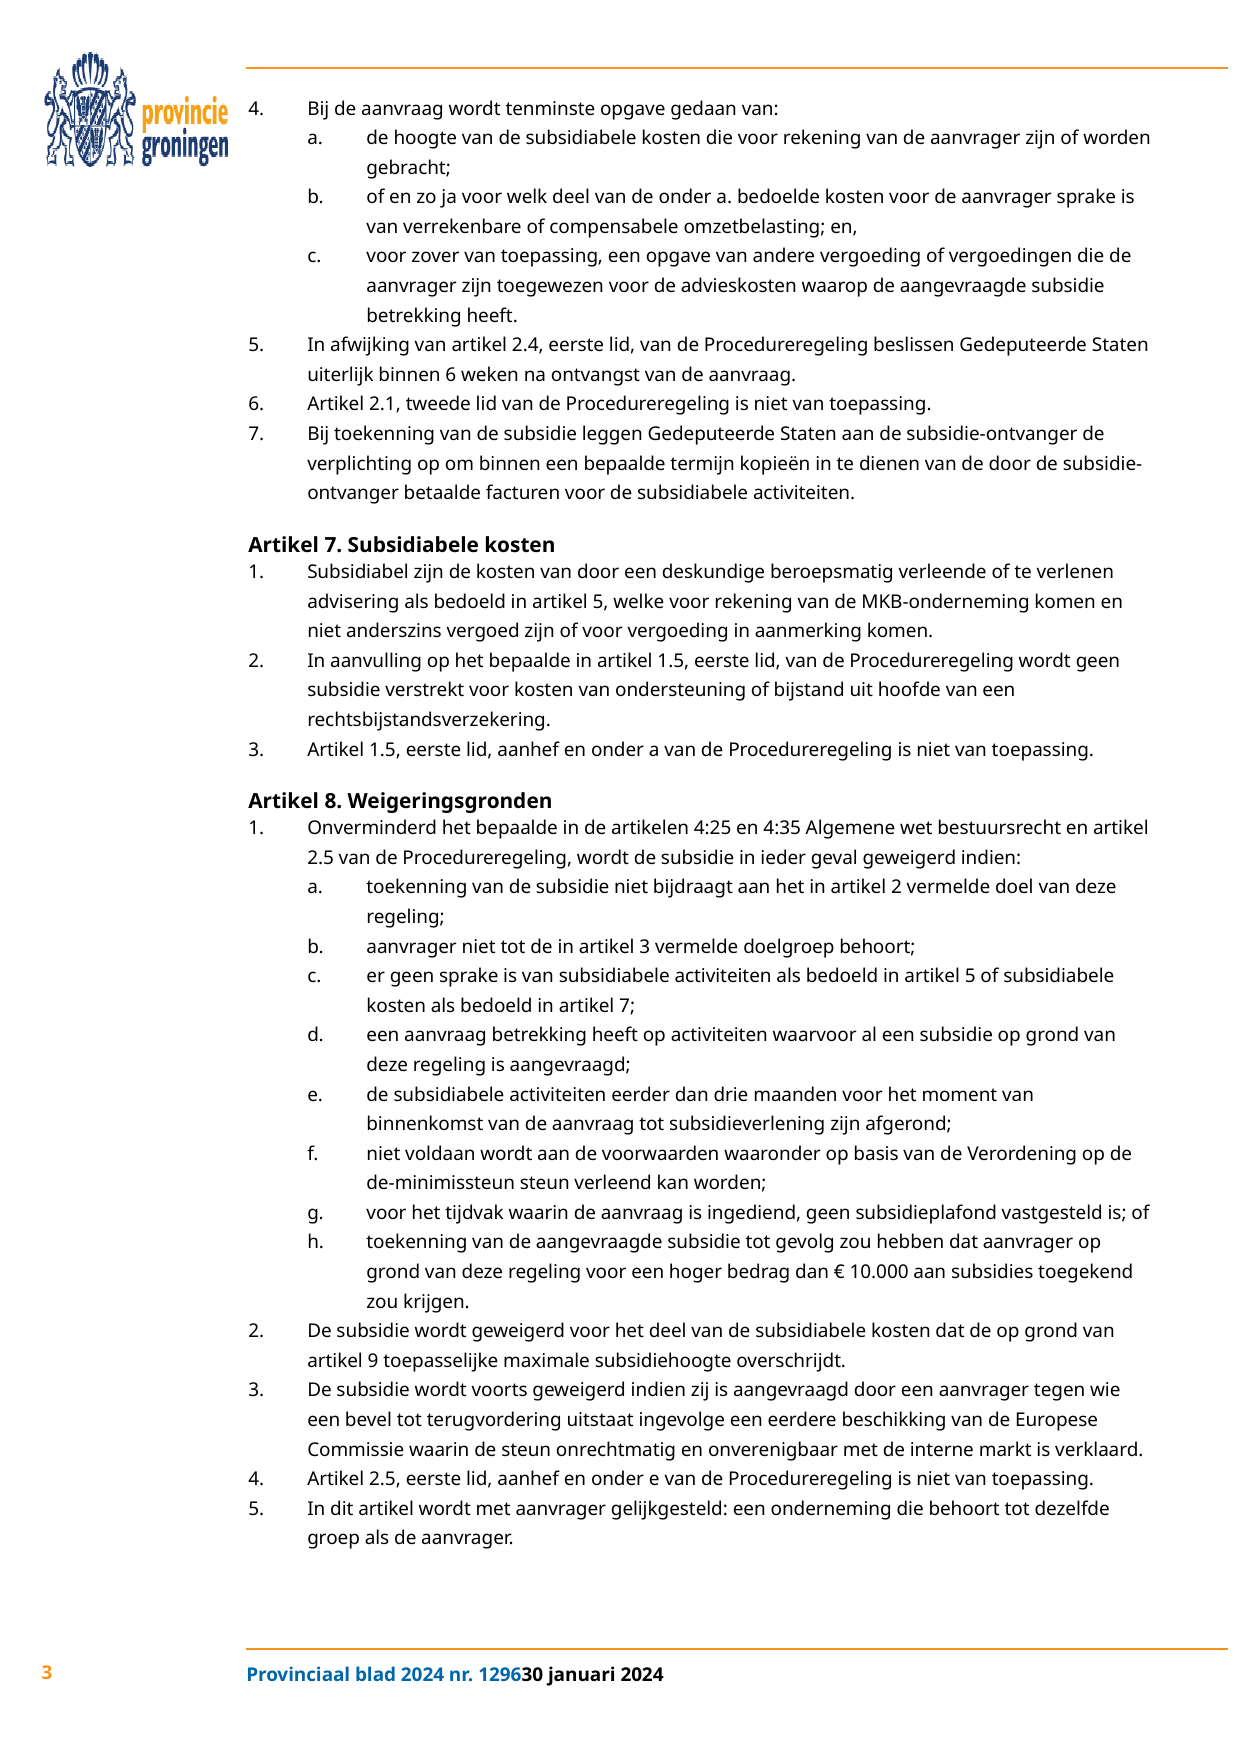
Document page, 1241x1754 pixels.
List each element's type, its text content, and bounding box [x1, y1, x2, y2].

list aanvrager niet tot de in artikel 3 vermelde doelgroep behoort; [307, 933, 1152, 959]
list toekenning van de subsidie niet bijdraagt aan het in artikel 2 vermelde doel van deze regeling; [307, 874, 1152, 929]
list Onverminderd het bepaalde in de artikelen 4:25 en 4:35 Algemene wet bestuursrecht en artikel 2.5 van de Procedureregeling, wordt de subsidie in ieder geval geweigerd indien: [248, 814, 1152, 870]
list Artikel 2.5, eerste lid, aanhef en onder e van de Procedureregeling is niet van toepassing. [248, 1465, 1152, 1491]
list Artikel 1.5, eerste lid, aanhef en onder a van de Procedureregeling is niet van toepassing. [248, 736, 1152, 761]
list De subsidie wordt geweigerd voor het deel van de subsidiabele kosten dat de op grond van artikel 9 toepasselijke maximale subsidiehoogte overschrijdt. [248, 1317, 1152, 1373]
list voor zover van toepassing, een opgave van andere vergoeding of vergoedingen die de aanvrager zijn toegewezen voor de advieskosten waarop de aangevraagde subsidie betrekking heeft. [307, 243, 1152, 328]
list of en zo ja voor welk deel van de onder a. bedoelde kosten voor de aanvrager sprake is van verrekenbare of compensabele omzetbelasting; en, [307, 183, 1152, 239]
list de subsidiabele activiteiten eerder dan drie maanden voor het moment van binnenkomst van de aanvraag tot subsidieverlening zijn afgerond; [307, 1081, 1152, 1136]
list In afwijking van artikel 2.4, eerste lid, van de Procedureregeling beslissen Gedeputeerde Staten uiterlijk binnen 6 weken na ontvangst van de aanvraag. [248, 331, 1152, 387]
list Bij de aanvraag wordt tenminste opgave gedaan van: [248, 95, 1152, 121]
list de hoogte van de subsidiabele kosten die voor rekening van de aanvrager zijn of worden gebracht; [307, 124, 1152, 180]
text Artikel 8. Weigeringsgronden [248, 786, 1152, 814]
list voor het tijdvak waarin de aanvraag is ingediend, geen subsidieplafond vastgesteld is; of [307, 1199, 1152, 1225]
list Artikel 2.1, tweede lid van de Procedureregeling is niet van toepassing. [248, 391, 1152, 416]
list een aanvraag betrekking heeft op activiteiten waarvoor al een subsidie op grond van deze regeling is aangevraagd; [307, 1022, 1152, 1077]
list Bij toekenning van de subsidie leggen Gedeputeerde Staten aan de subsidie-ontvanger de verplichting op om binnen een bepaalde termijn kopieën in te dienen van de door de subsidie-ontvanger betaalde facturen voor de subsidiabele activiteiten. [248, 420, 1152, 505]
picture [41, 47, 231, 172]
list De subsidie wordt voorts geweigerd indien zij is aangevraagd door een aanvrager tegen wie een bevel tot terugvordering uitstaat ingevolge een eerdere beschikking van de Europese Commissie waarin de steun onrechtmatig en onverenigbaar met de interne markt is verklaard. [248, 1377, 1152, 1462]
list niet voldaan wordt aan de voorwaarden waaronder op basis van de Verordening op de de-minimissteun steun verleend kan worden; [307, 1140, 1152, 1195]
text Artikel 7. Subsidiabele kosten [248, 530, 1152, 558]
list toekenning van de aangevraagde subsidie tot gevolg zou hebben dat aanvrager op grond van deze regeling voor een hoger bedrag dan € 10.000 aan subsidies toegekend zou krijgen. [307, 1229, 1152, 1314]
list er geen sprake is van subsidiabele activiteiten als bedoeld in artikel 5 of subsidiabele kosten als bedoeld in artikel 7; [307, 962, 1152, 1018]
list In dit artikel wordt met aanvrager gelijkgesteld: een onderneming die behoort tot dezelfde groep als de aanvrager. [248, 1495, 1152, 1550]
list Subsidiabel zijn de kosten van door een deskundige beroepsmatig verleende of te verlenen advisering als bedoeld in artikel 5, welke voor rekening van de MKB-onderneming komen en niet anderszins vergoed zijn of voor vergoeding in aanmerking komen. [248, 558, 1152, 643]
list In aanvulling op het bepaalde in artikel 1.5, eerste lid, van de Procedureregeling wordt geen subsidie verstrekt voor kosten van ondersteuning of bijstand uit hoofde van een rechtsbijstandsverzekering. [248, 647, 1152, 732]
